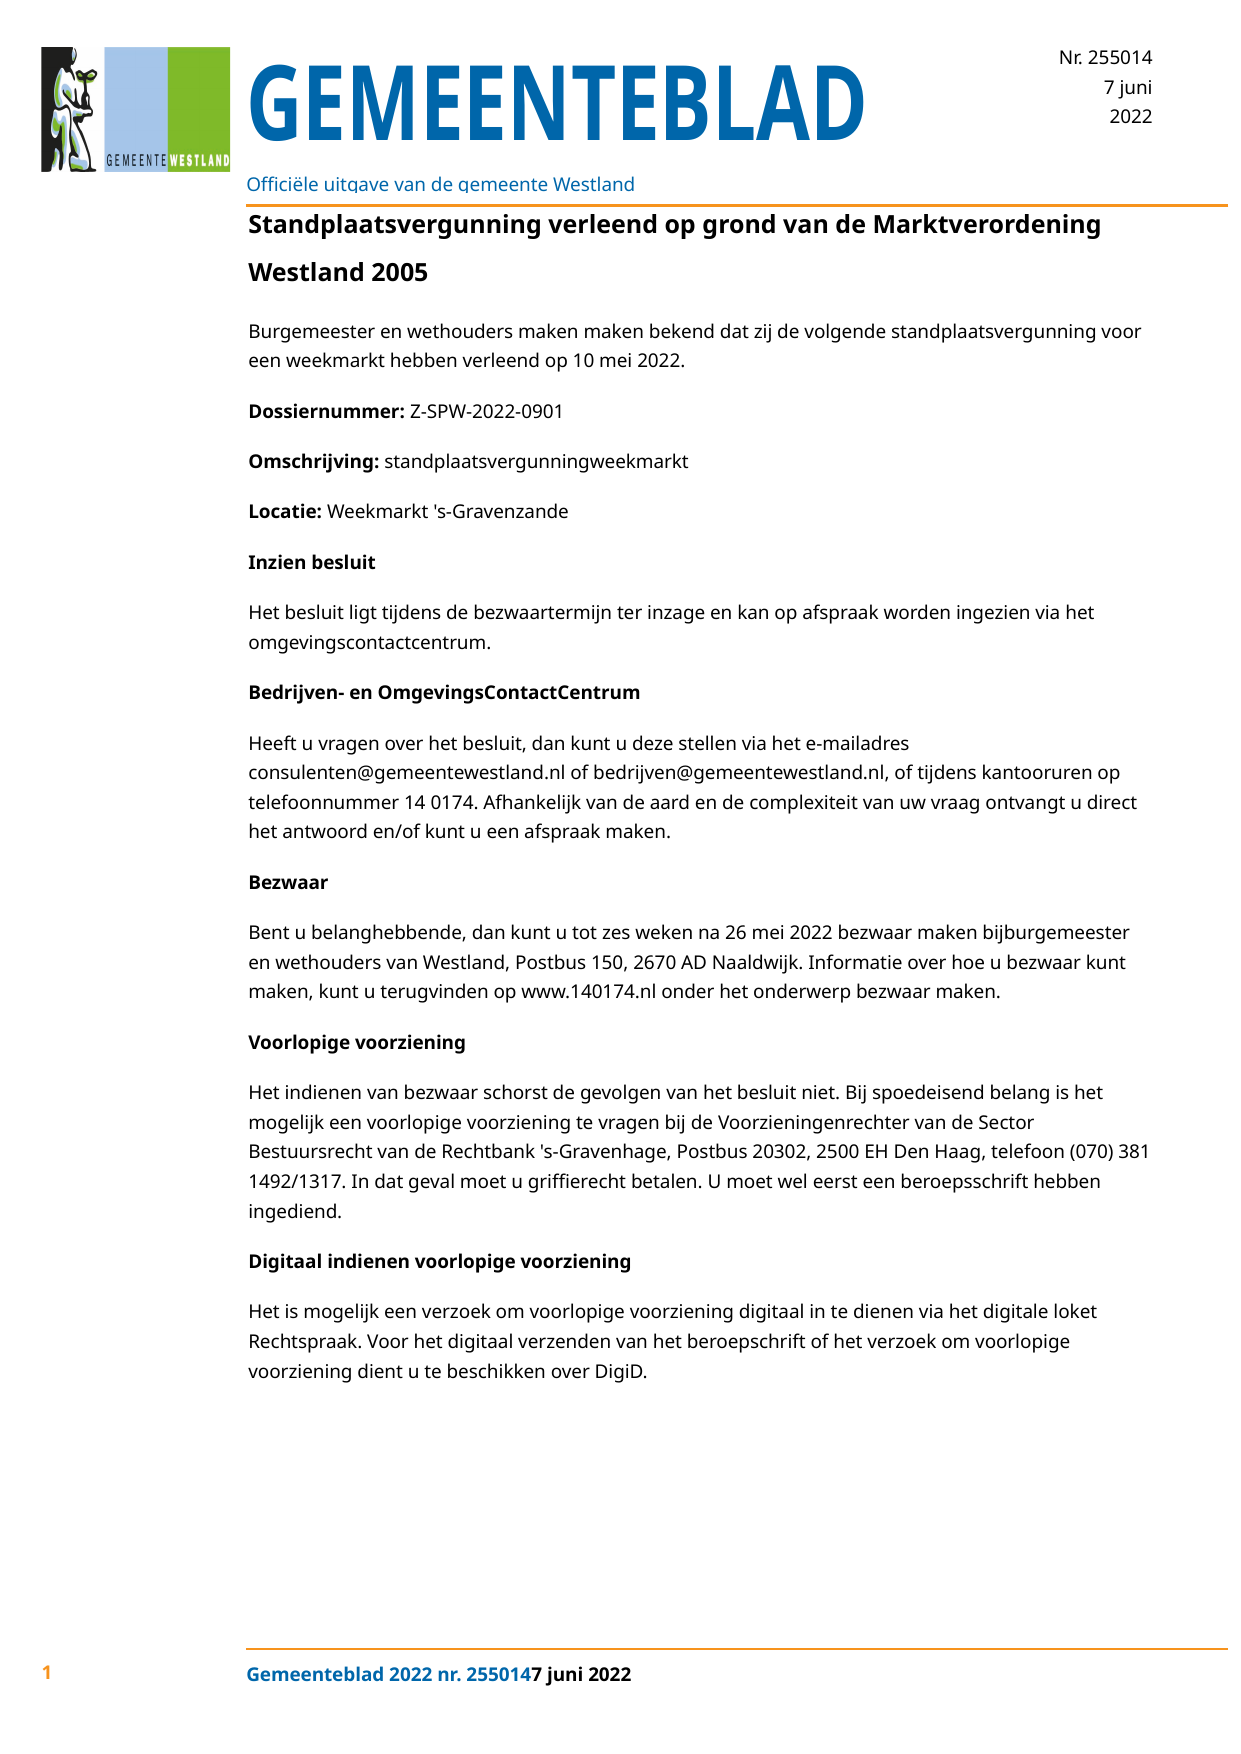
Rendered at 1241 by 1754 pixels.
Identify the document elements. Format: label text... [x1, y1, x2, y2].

picture [41, 47, 231, 172]
text Burgemeester en wethouders maken maken bekend dat zij de volgende standplaatsvergunning voor een weekmarkt hebben verleend op 10 mei 2022. [248, 318, 1152, 373]
text Het besluit ligt tijdens de bezwaartermijn ter inzage en kan op afspraak worden ingezien via het omgevingscontactcentrum. [248, 599, 1152, 655]
text Locatie: Weekmarkt 's-Gravenzande [248, 499, 1152, 524]
text Bent u belanghebbende, dan kunt u tot zes weken na 26 mei 2022 bezwaar maken bijburgemeester en wethouders van Westland, Postbus 150, 2670 AD Naaldwijk. Informatie over hoe u bezwaar kunt maken, kunt u terugvinden op www.140174.nl onder het onderwerp bezwaar maken. [248, 919, 1152, 1004]
text Dossiernummer: Z-SPW-2022-0901 [248, 398, 1152, 424]
text Het indienen van bezwaar schorst de gevolgen van het besluit niet. Bij spoedeisend belang is het mogelijk een voorlopige voorziening te vragen bij de Voorzieningenrechter van de Sector Bestuursrecht van de Rechtbank 's-Gravenhage, Postbus 20302, 2500 EH Den Haag, telefoon (070) 381 1492/1317. In dat geval moet u griffierecht betalen. U moet wel eerst een beroepsschrift hebben ingediend. [248, 1079, 1152, 1224]
text Heeft u vragen over het besluit, dan kunt u deze stellen via het e-mailadres consulenten@gemeentewestland.nl of bedrijven@gemeentewestland.nl, of tijdens kantooruren op telefoonnummer 14 0174. Afhankelijk van de aard en de complexiteit van uw vraag ontvangt u direct het antwoord en/of kunt u een afspraak maken. [248, 730, 1152, 844]
text Bezwaar [248, 869, 1152, 895]
text Standplaatsvergunning verleend op grond van de Marktverordening Westland 2005 [248, 207, 1152, 288]
text Voorlopige voorziening [248, 1029, 1152, 1055]
text Het is mogelijk een verzoek om voorlopige voorziening digitaal in te dienen via het digitale loket Rechtspraak. Voor het digitaal verzenden van het beroepschrift of het verzoek om voorlopige voorziening dient u te beschikken over DigiD. [248, 1299, 1152, 1384]
text Inzien besluit [248, 549, 1152, 575]
text Digitaal indienen voorlopige voorziening [248, 1248, 1152, 1274]
text Bedrijven- en OmgevingsContactCentrum [248, 679, 1152, 705]
text Omschrijving: standplaatsvergunningweekmarkt [248, 448, 1152, 474]
